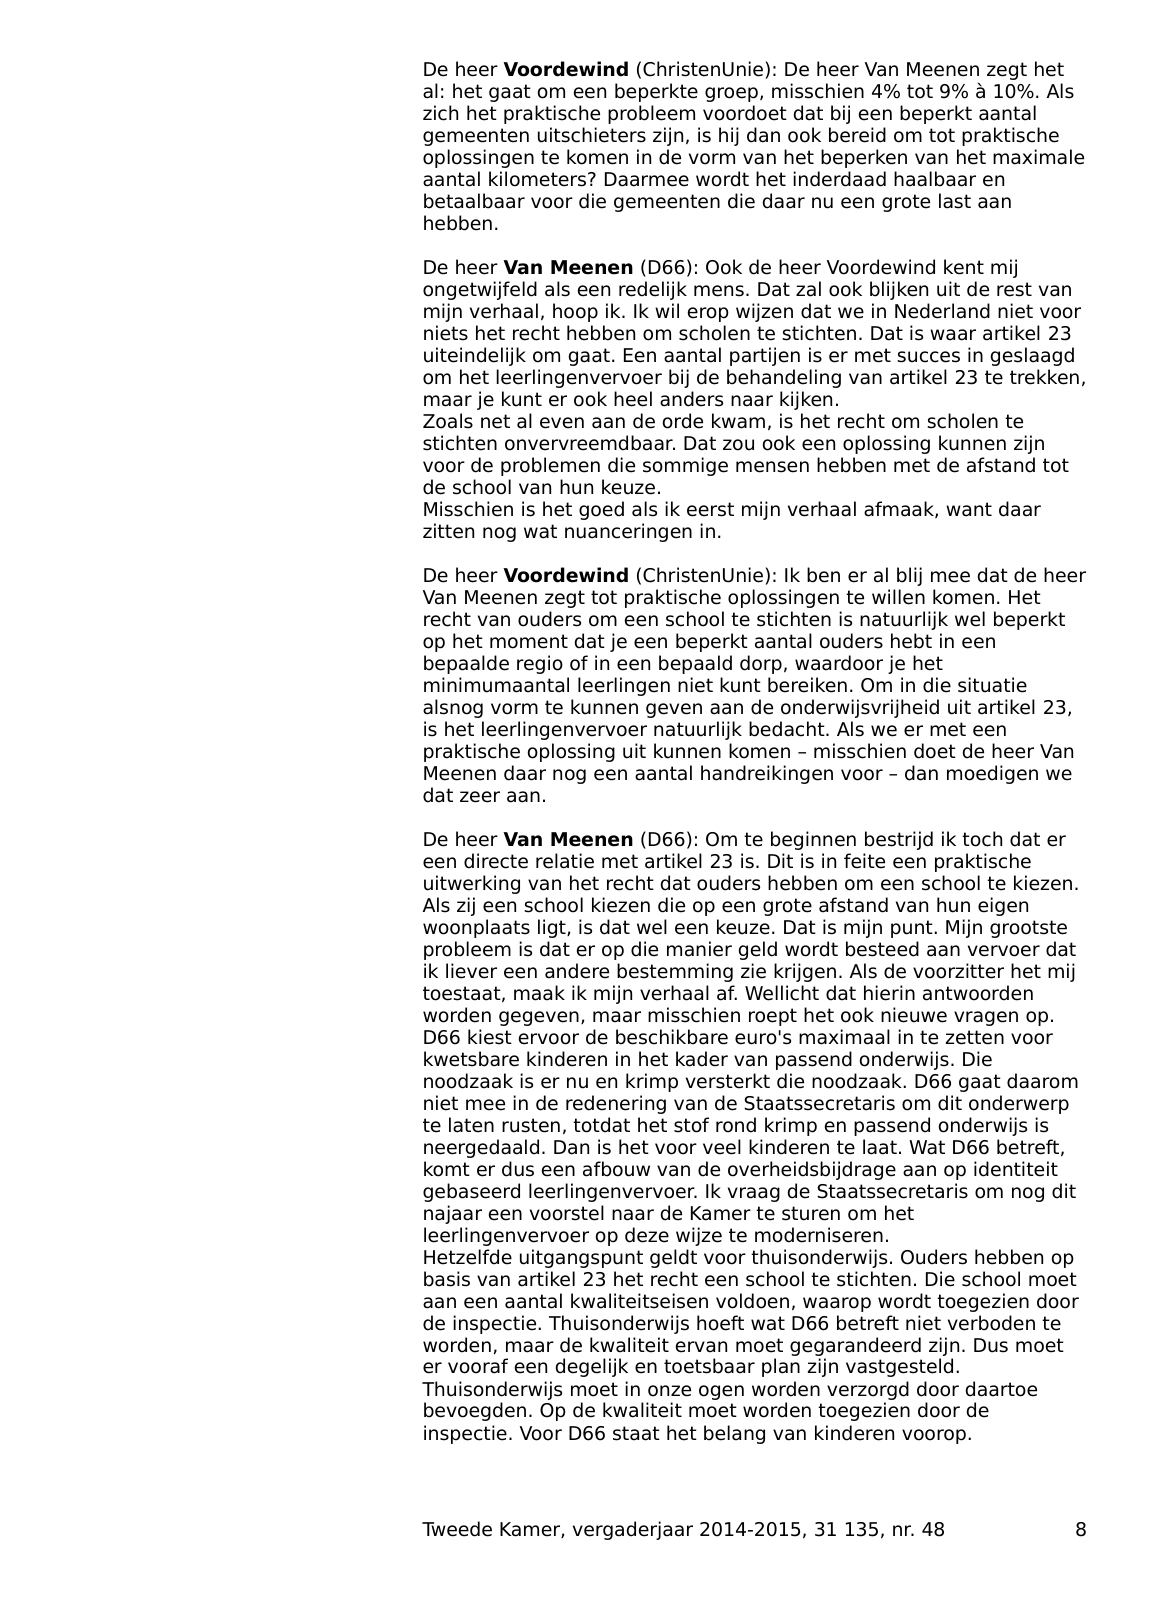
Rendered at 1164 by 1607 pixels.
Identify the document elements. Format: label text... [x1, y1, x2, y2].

text Zoals net al even aan de orde kwam, is het recht om scholen te stichten onvervreemdbaar. Dat zou ook een oplossing kunnen zijn voor de problemen die sommige mensen hebben met de afstand tot de school van hun keuze. [422, 411, 1087, 499]
text De heer Voordewind (ChristenUnie): De heer Van Meenen zegt het al: het gaat om een beperkte groep, misschien 4% tot 9% à 10%. Als zich het praktische probleem voordoet dat bij een beperkt aantal gemeenten uitschieters zijn, is hij dan ook bereid om tot praktische oplossingen te komen in de vorm van het beperken van het maximale aantal kilometers? Daarmee wordt het inderdaad haalbaar en betaalbaar voor die gemeenten die daar nu een grote last aan hebben. [422, 59, 1087, 235]
text Hetzelfde uitgangspunt geldt voor thuisonderwijs. Ouders hebben op basis van artikel 23 het recht een school te stichten. Die school moet aan een aantal kwaliteitseisen voldoen, waarop wordt toegezien door de inspectie. Thuisonderwijs hoeft wat D66 betreft niet verboden te worden, maar de kwaliteit ervan moet gegarandeerd zijn. Dus moet er vooraf een degelijk en toetsbaar plan zijn vastgesteld. Thuisonderwijs moet in onze ogen worden verzorgd door daartoe bevoegden. Op de kwaliteit moet worden toegezien door de inspectie. Voor D66 staat het belang van kinderen voorop. [422, 1247, 1087, 1444]
text D66 kiest ervoor de beschikbare euro's maximaal in te zetten voor kwetsbare kinderen in het kader van passend onderwijs. Die noodzaak is er nu en krimp versterkt die noodzaak. D66 gaat daarom niet mee in de redenering van de Staatssecretaris om dit onderwerp te laten rusten, totdat het stof rond krimp en passend onderwijs is neergedaald. Dan is het voor veel kinderen te laat. Wat D66 betreft, komt er dus een afbouw van de overheidsbijdrage aan op identiteit gebaseerd leerlingenvervoer. Ik vraag de Staatssecretaris om nog dit najaar een voorstel naar de Kamer te sturen om het leerlingenvervoer op deze wijze te moderniseren. [422, 1027, 1087, 1247]
text De heer Voordewind (ChristenUnie): Ik ben er al blij mee dat de heer Van Meenen zegt tot praktische oplossingen te willen komen. Het recht van ouders om een school te stichten is natuurlijk wel beperkt op het moment dat je een beperkt aantal ouders hebt in een bepaalde regio of in een bepaald dorp, waardoor je het minimumaantal leerlingen niet kunt bereiken. Om in die situatie alsnog vorm te kunnen geven aan de onderwijsvrijheid uit artikel 23, is het leerlingenvervoer natuurlijk bedacht. Als we er met een praktische oplossing uit kunnen komen – misschien doet de heer Van Meenen daar nog een aantal handreikingen voor – dan moedigen we dat zeer aan. [422, 565, 1087, 807]
text De heer Van Meenen (D66): Om te beginnen bestrijd ik toch dat er een directe relatie met artikel 23 is. Dit is in feite een praktische uitwerking van het recht dat ouders hebben om een school te kiezen. Als zij een school kiezen die op een grote afstand van hun eigen woonplaats ligt, is dat wel een keuze. Dat is mijn punt. Mijn grootste probleem is dat er op die manier geld wordt besteed aan vervoer dat ik liever een andere bestemming zie krijgen. Als de voorzitter het mij toestaat, maak ik mijn verhaal af. Wellicht dat hierin antwoorden worden gegeven, maar misschien roept het ook nieuwe vragen op. [422, 829, 1087, 1027]
text Misschien is het goed als ik eerst mijn verhaal afmaak, want daar zitten nog wat nuanceringen in. [422, 499, 1087, 543]
text De heer Van Meenen (D66): Ook de heer Voordewind kent mij ongetwijfeld als een redelijk mens. Dat zal ook blijken uit de rest van mijn verhaal, hoop ik. Ik wil erop wijzen dat we in Nederland niet voor niets het recht hebben om scholen te stichten. Dat is waar artikel 23 uiteindelijk om gaat. Een aantal partijen is er met succes in geslaagd om het leerlingenvervoer bij de behandeling van artikel 23 te trekken, maar je kunt er ook heel anders naar kijken. [422, 257, 1087, 411]
